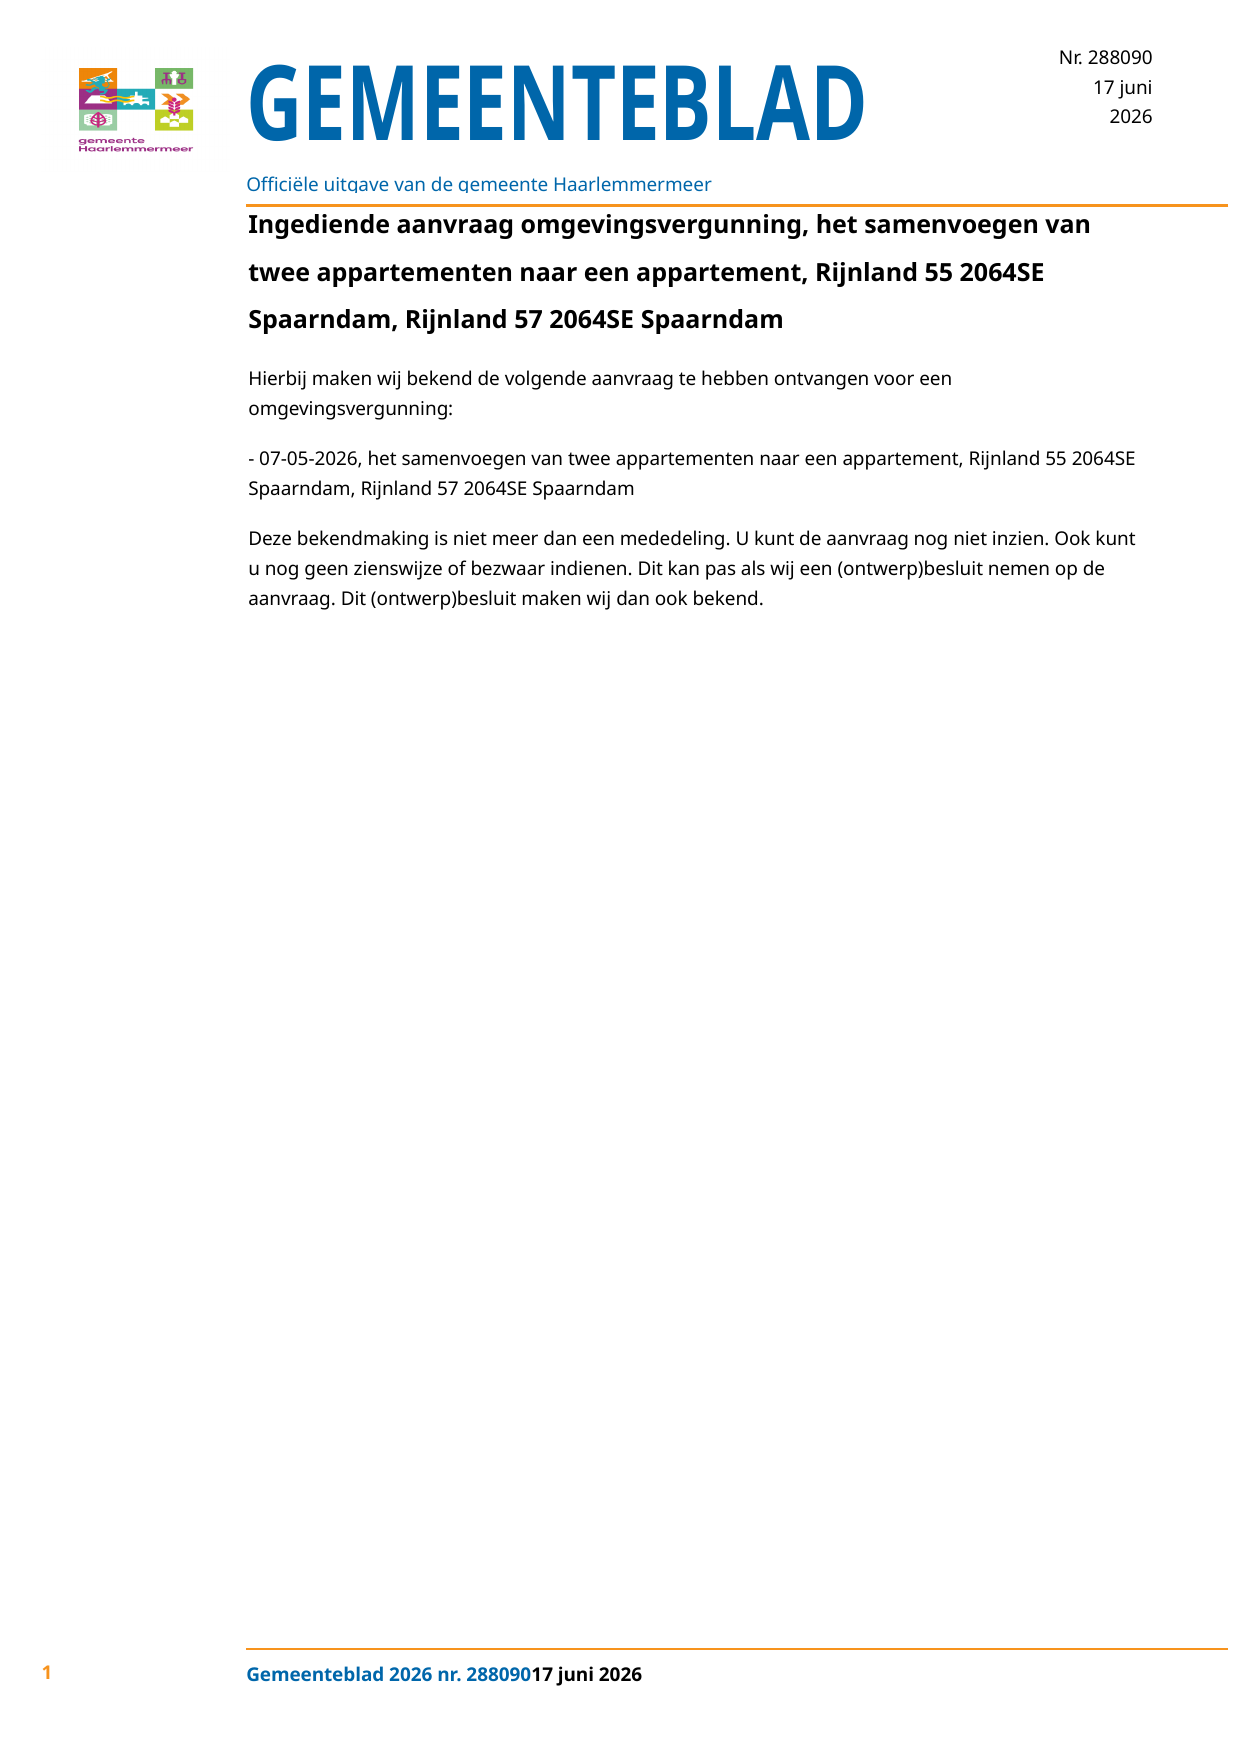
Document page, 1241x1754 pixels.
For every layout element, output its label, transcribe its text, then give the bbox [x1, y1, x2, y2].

text Deze bekendmaking is niet meer dan een mededeling. U kunt de aanvraag nog niet inzien. Ook kunt u nog geen zienswijze of bezwaar indienen. Dit kan pas als wij een (ontwerp)besluit nemen op de aanvraag. Dit (ontwerp)besluit maken wij dan ook bekend. [248, 526, 1152, 610]
picture [41, 47, 231, 172]
text Hierbij maken wij bekend de volgende aanvraag te hebben ontvangen voor een omgevingsvergunning: [248, 366, 1152, 421]
text Ingediende aanvraag omgevingsvergunning, het samenvoegen van twee appartementen naar een appartement, Rijnland 55 2064SE Spaarndam, Rijnland 57 2064SE Spaarndam [248, 207, 1152, 336]
text - 07-05-2026, het samenvoegen van twee appartementen naar een appartement, Rijnland 55 2064SE Spaarndam, Rijnland 57 2064SE Spaarndam [248, 446, 1152, 501]
